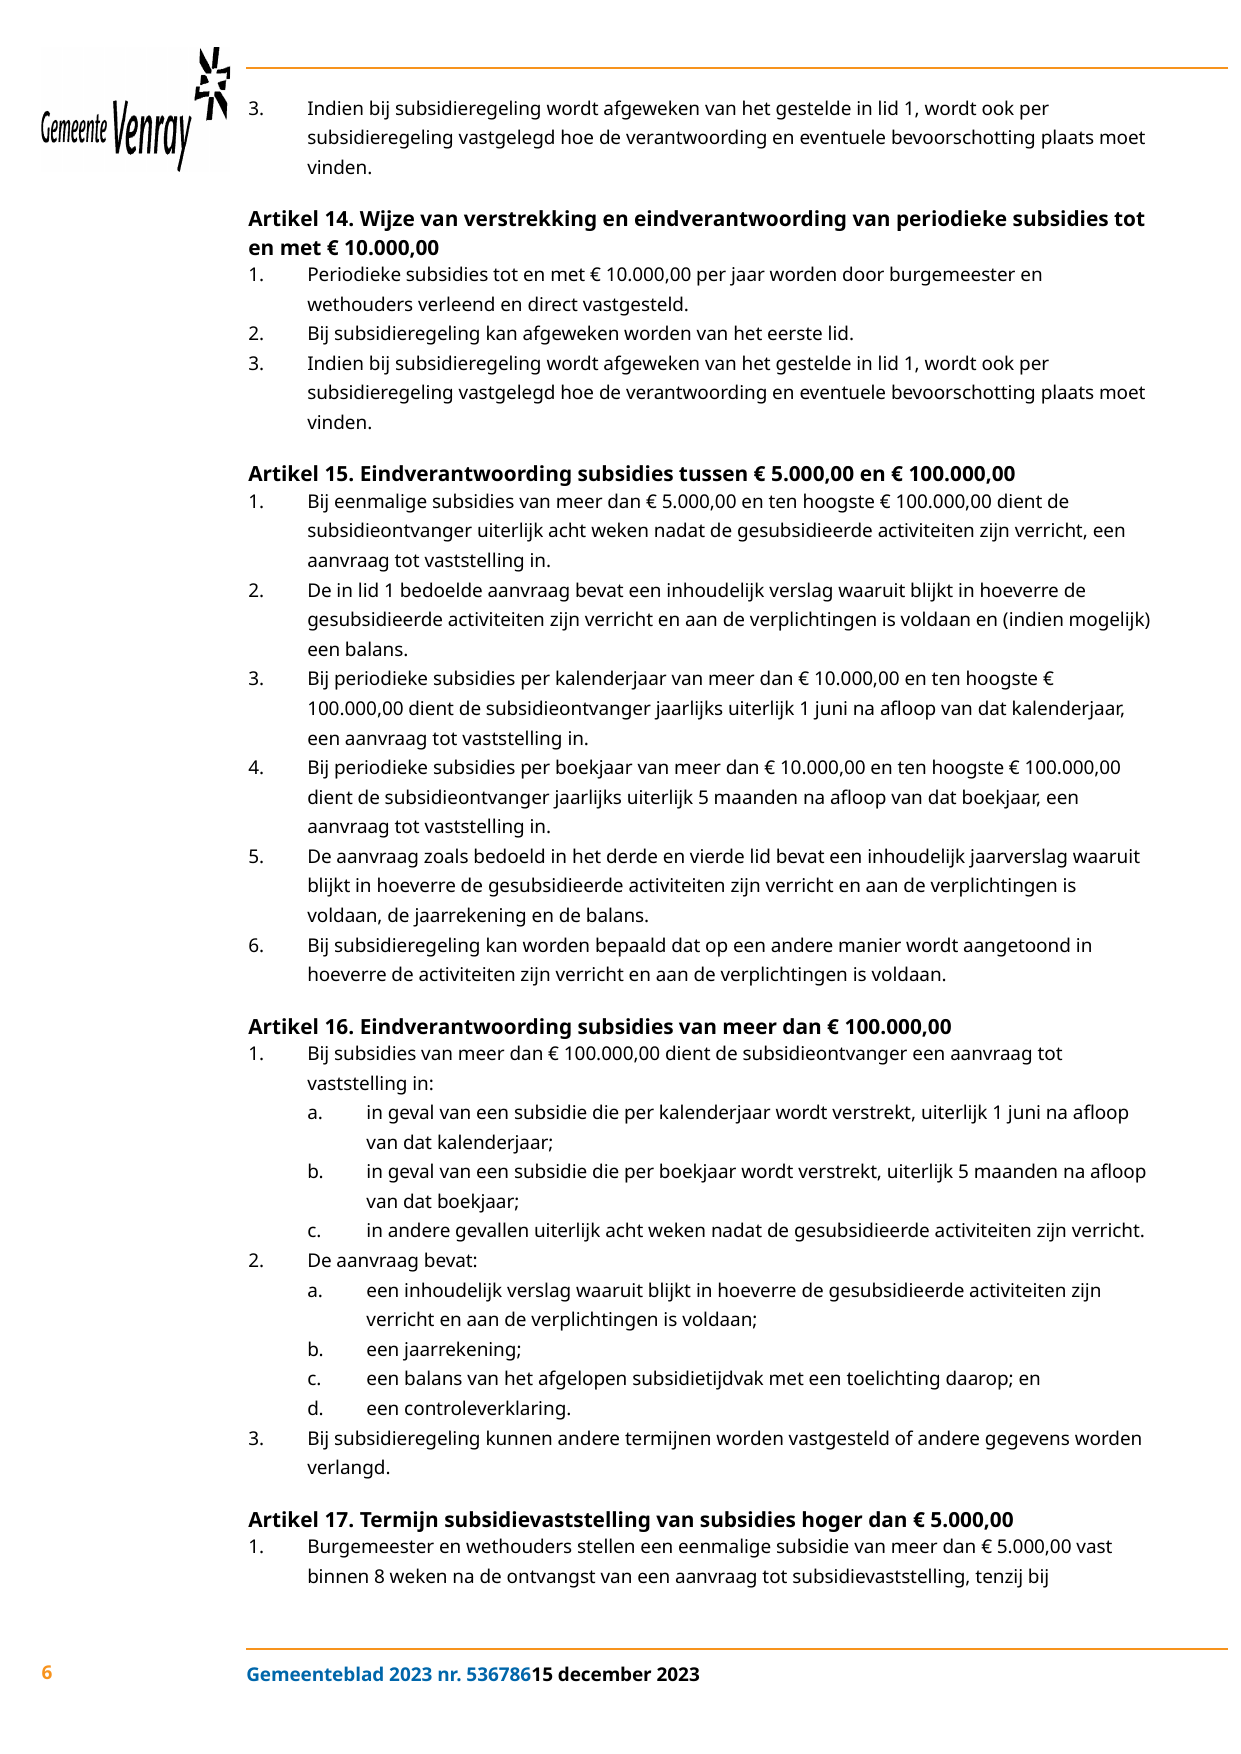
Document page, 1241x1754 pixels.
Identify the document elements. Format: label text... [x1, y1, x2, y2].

list Bij periodieke subsidies per kalenderjaar van meer dan € 10.000,00 en ten hoogste € 100.000,00 dient de subsidieontvanger jaarlijks uiterlijk 1 juni na afloop van dat kalenderjaar, een aanvraag tot vaststelling in. [248, 666, 1152, 750]
list Bij periodieke subsidies per boekjaar van meer dan € 10.000,00 en ten hoogste € 100.000,00 dient de subsidieontvanger jaarlijks uiterlijk 5 maanden na afloop van dat boekjaar, een aanvraag tot vaststelling in. [248, 754, 1152, 839]
list in geval van een subsidie die per kalenderjaar wordt verstrekt, uiterlijk 1 juni na afloop van dat kalenderjaar; [307, 1099, 1152, 1155]
list Bij subsidieregeling kan worden bepaald dat op een andere manier wordt aangetoond in hoeverre de activiteiten zijn verricht en aan de verplichtingen is voldaan. [248, 932, 1152, 987]
list een inhoudelijk verslag waaruit blijkt in hoeverre de gesubsidieerde activiteiten zijn verricht en aan de verplichtingen is voldaan; [307, 1277, 1152, 1332]
list De in lid 1 bedoelde aanvraag bevat een inhoudelijk verslag waaruit blijkt in hoeverre de gesubsidieerde activiteiten zijn verricht en aan de verplichtingen is voldaan en (indien mogelijk) een balans. [248, 577, 1152, 662]
list Burgemeester en wethouders stellen een eenmalige subsidie van meer dan € 5.000,00 vast binnen 8 weken na de ontvangst van een aanvraag tot subsidievaststelling, tenzij bij [248, 1533, 1152, 1588]
list Bij subsidieregeling kan afgeweken worden van het eerste lid. [248, 320, 1152, 346]
list Bij subsidieregeling kunnen andere termijnen worden vastgesteld of andere gegevens worden verlangd. [248, 1425, 1152, 1480]
list De aanvraag zoals bedoeld in het derde en vierde lid bevat een inhoudelijk jaarverslag waaruit blijkt in hoeverre de gesubsidieerde activiteiten zijn verricht en aan de verplichtingen is voldaan, de jaarrekening en de balans. [248, 843, 1152, 928]
list een balans van het afgelopen subsidietijdvak met een toelichting daarop; en [307, 1366, 1152, 1391]
picture [41, 47, 231, 172]
text Artikel 15. Eindverantwoording subsidies tussen € 5.000,00 en € 100.000,00 [248, 459, 1152, 488]
list een controleverklaring. [307, 1395, 1152, 1421]
list Indien bij subsidieregeling wordt afgeweken van het gestelde in lid 1, wordt ook per subsidieregeling vastgelegd hoe de verantwoording en eventuele bevoorschotting plaats moet vinden. [248, 95, 1152, 180]
list Bij eenmalige subsidies van meer dan € 5.000,00 en ten hoogste € 100.000,00 dient de subsidieontvanger uiterlijk acht weken nadat de gesubsidieerde activiteiten zijn verricht, een aanvraag tot vaststelling in. [248, 488, 1152, 573]
list Indien bij subsidieregeling wordt afgeweken van het gestelde in lid 1, wordt ook per subsidieregeling vastgelegd hoe de verantwoording en eventuele bevoorschotting plaats moet vinden. [248, 350, 1152, 435]
list in geval van een subsidie die per boekjaar wordt verstrekt, uiterlijk 5 maanden na afloop van dat boekjaar; [307, 1158, 1152, 1214]
list De aanvraag bevat: [248, 1247, 1152, 1273]
text Artikel 16. Eindverantwoording subsidies van meer dan € 100.000,00 [248, 1012, 1152, 1040]
list een jaarrekening; [307, 1336, 1152, 1362]
text Artikel 14. Wijze van verstrekking en eindverantwoording van periodieke subsidies tot en met € 10.000,00 [248, 204, 1152, 261]
list in andere gevallen uiterlijk acht weken nadat de gesubsidieerde activiteiten zijn verricht. [307, 1218, 1152, 1243]
list Bij subsidies van meer dan € 100.000,00 dient de subsidieontvanger een aanvraag tot vaststelling in: [248, 1040, 1152, 1096]
text Artikel 17. Termijn subsidievaststelling van subsidies hoger dan € 5.000,00 [248, 1505, 1152, 1533]
list Periodieke subsidies tot en met € 10.000,00 per jaar worden door burgemeester en wethouders verleend en direct vastgesteld. [248, 261, 1152, 317]
